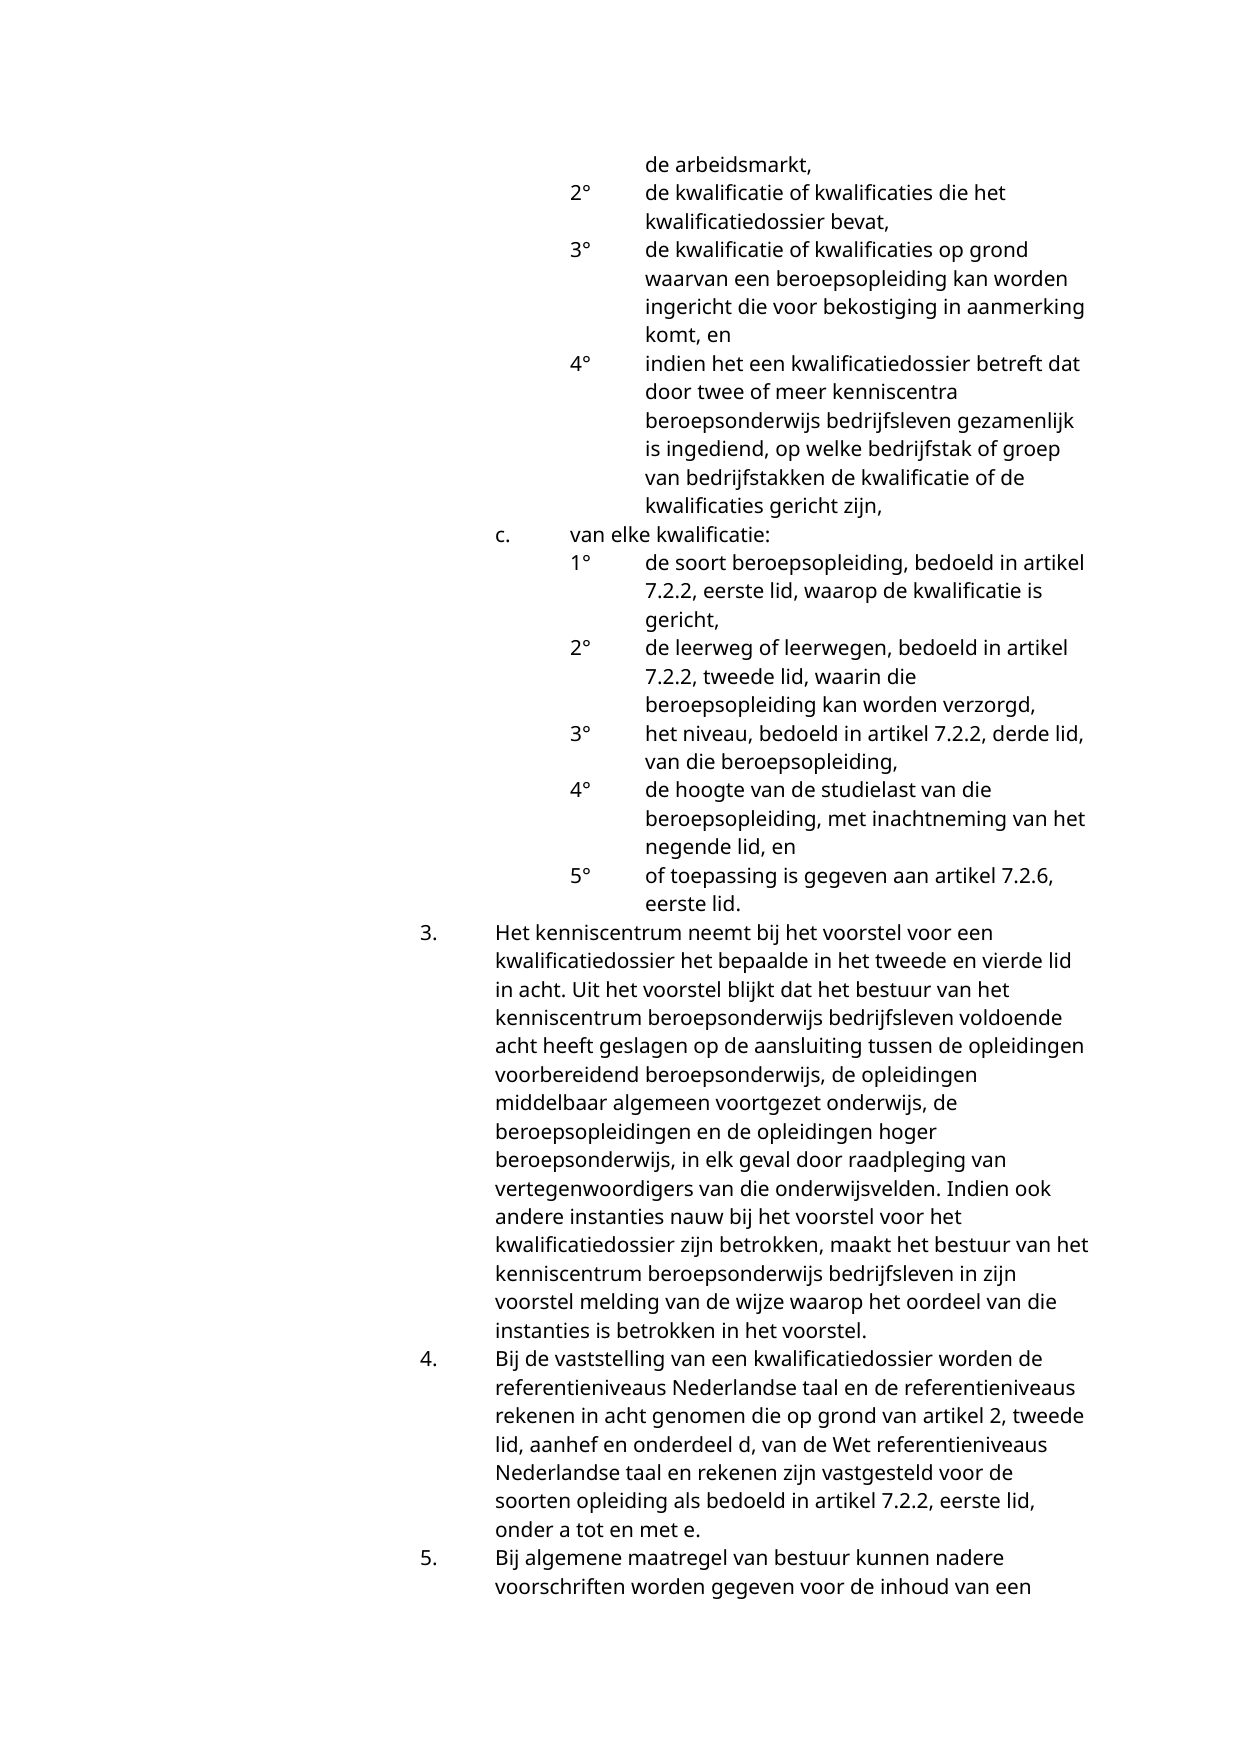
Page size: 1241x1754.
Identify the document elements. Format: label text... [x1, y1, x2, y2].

list de leerweg of leerwegen, bedoeld in artikel 7.2.2, tweede lid, waarin die beroepsopleiding kan worden verzorgd, [570, 633, 1090, 719]
list de hoogte van de studielast van die beroepsopleiding, met inachtneming van het negende lid, en [570, 776, 1090, 861]
list Bij de vaststelling van een kwalificatiedossier worden de referentieniveaus Nederlandse taal en de referentieniveaus rekenen in acht genomen die op grond van artikel 2, tweede lid, aanhef en onderdeel d, van de Wet referentieniveaus Nederlandse taal en rekenen zijn vastgesteld voor de soorten opleiding als bedoeld in artikel 7.2.2, eerste lid, onder a tot en met e. [420, 1344, 1090, 1543]
list indien het een kwalificatiedossier betreft dat door twee of meer kenniscentra beroepsonderwijs bedrijfsleven gezamenlijk is ingediend, op welke bedrijfstak of groep van bedrijfstakken de kwalificatie of de kwalificaties gericht zijn, [570, 349, 1090, 520]
list de kwalificatie of kwalificaties die het kwalificatiedossier bevat, [570, 178, 1090, 235]
list of toepassing is gegeven aan artikel 7.2.6, eerste lid. [570, 861, 1090, 918]
list Het kenniscentrum neemt bij het voorstel voor een kwalificatiedossier het bepaalde in het tweede en vierde lid in acht. Uit het voorstel blijkt dat het bestuur van het kenniscentrum beroepsonderwijs bedrijfsleven voldoende acht heeft geslagen op de aansluiting tussen de opleidingen voorbereidend beroepsonderwijs, de opleidingen middelbaar algemeen voortgezet onderwijs, de beroepsopleidingen en de opleidingen hoger beroepsonderwijs, in elk geval door raadpleging van vertegenwoordigers van die onderwijsvelden. Indien ook andere instanties nauw bij het voorstel voor het kwalificatiedossier zijn betrokken, maakt het bestuur van het kenniscentrum beroepsonderwijs bedrijfsleven in zijn voorstel melding van de wijze waarop het oordeel van die instanties is betrokken in het voorstel. [420, 918, 1090, 1344]
list van elke kwalificatie: [495, 520, 1090, 548]
list de arbeidsmarkt, [570, 150, 1090, 178]
list de soort beroepsopleiding, bedoeld in artikel 7.2.2, eerste lid, waarop de kwalificatie is gericht, [570, 548, 1090, 633]
list het niveau, bedoeld in artikel 7.2.2, derde lid, van die beroepsopleiding, [570, 719, 1090, 776]
list Bij algemene maatregel van bestuur kunnen nadere voorschriften worden gegeven voor de inhoud van een [420, 1543, 1090, 1600]
list de kwalificatie of kwalificaties op grond waarvan een beroepsopleiding kan worden ingericht die voor bekostiging in aanmerking komt, en [570, 235, 1090, 349]
